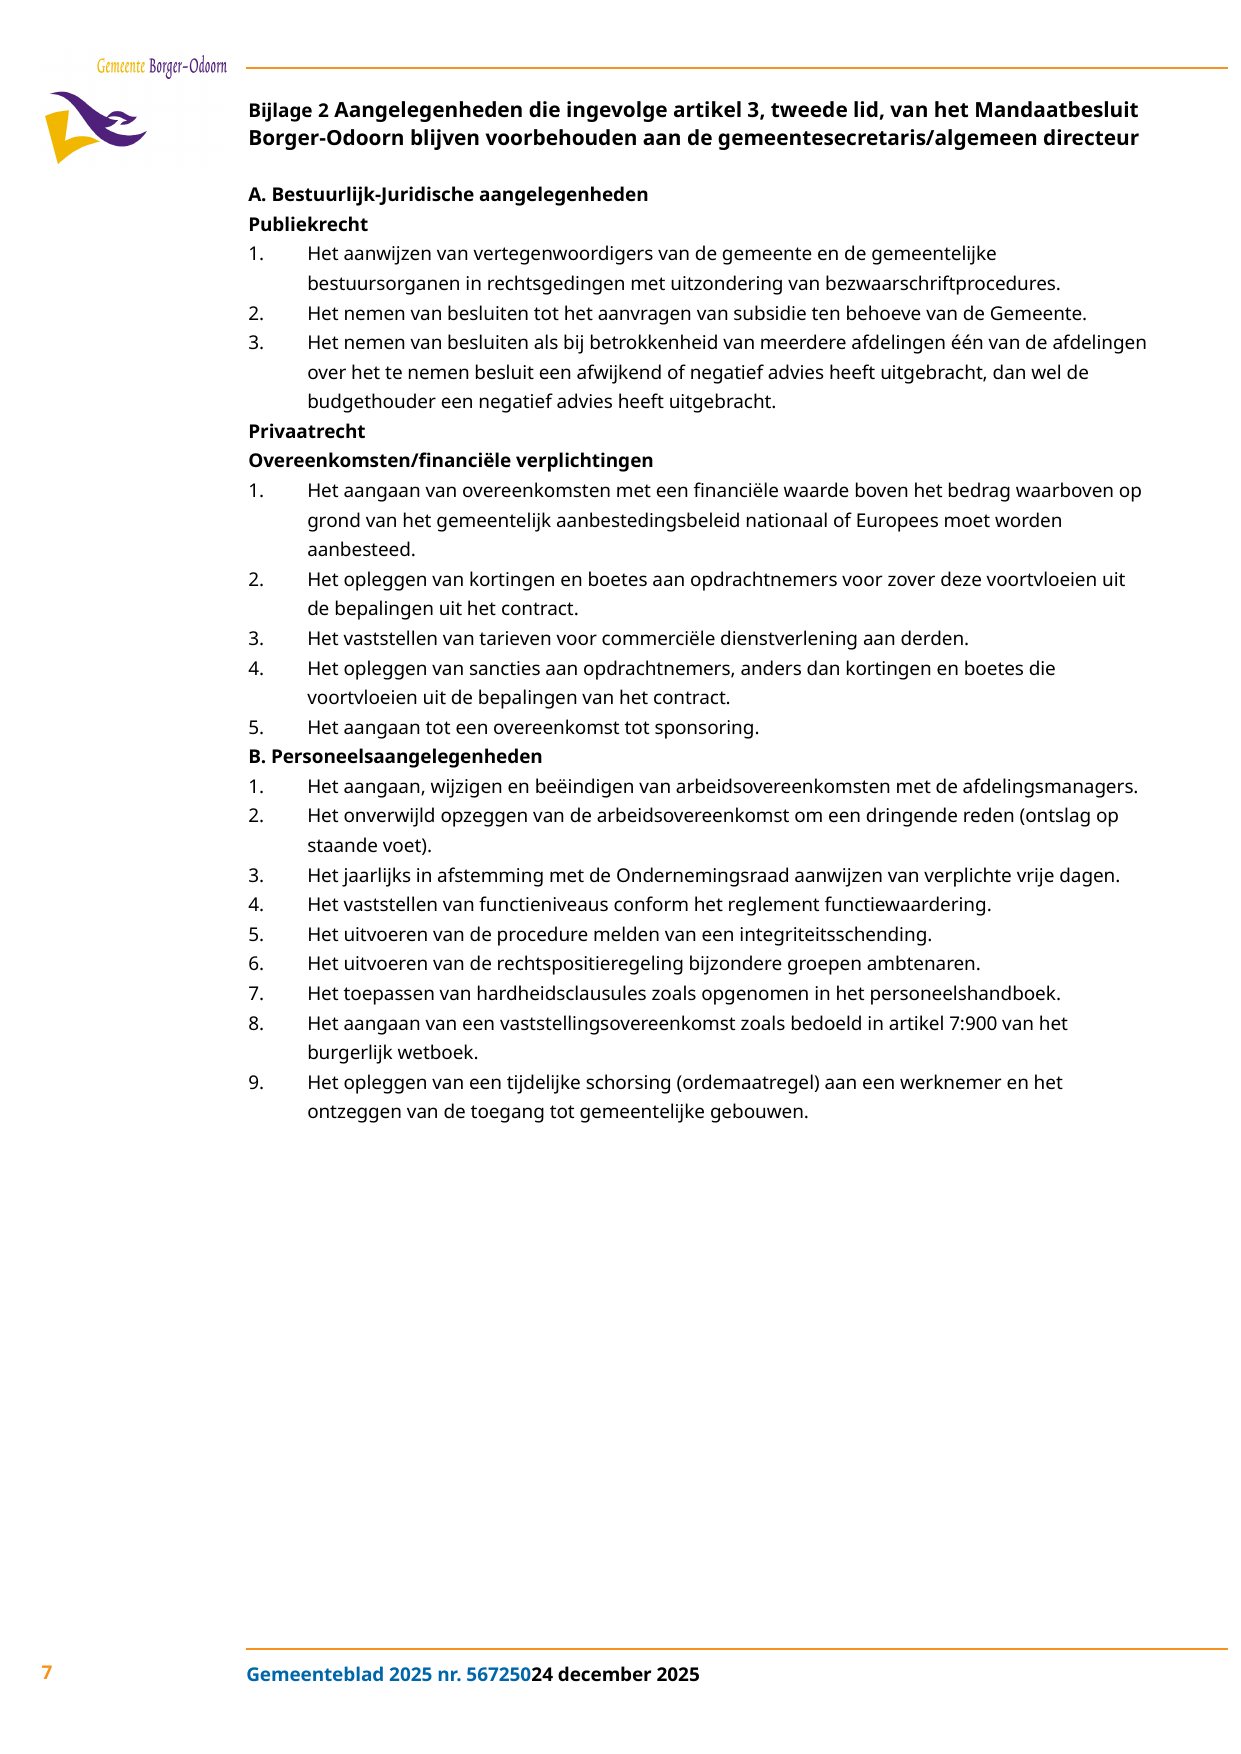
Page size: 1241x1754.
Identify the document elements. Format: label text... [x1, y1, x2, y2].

list Het nemen van besluiten als bij betrokkenheid van meerdere afdelingen één van de afdelingen over het te nemen besluit een afwijkend of negatief advies heeft uitgebracht, dan wel de budgethouder een negatief advies heeft uitgebracht. [248, 329, 1152, 414]
list Het aangaan van een vaststellingsovereenkomst zoals bedoeld in artikel 7:900 van het burgerlijk wetboek. [248, 1010, 1152, 1065]
list Het jaarlijks in afstemming met de Ondernemingsraad aanwijzen van verplichte vrije dagen. [248, 862, 1152, 887]
text Overeenkomsten/financiële verplichtingen [248, 448, 1152, 473]
list Het aangaan tot een overeenkomst tot sponsoring. [248, 714, 1152, 739]
list Het aangaan, wijzigen en beëindigen van arbeidsovereenkomsten met de afdelingsmanagers. [248, 773, 1152, 799]
list Het opleggen van een tijdelijke schorsing (ordemaatregel) aan een werknemer en het ontzeggen van de toegang tot gemeentelijke gebouwen. [248, 1069, 1152, 1124]
text Privaatrecht [248, 418, 1152, 444]
list Het nemen van besluiten tot het aanvragen van subsidie ten behoeve van de Gemeente. [248, 300, 1152, 325]
text Bijlage 2 Aangelegenheden die ingevolge artikel 3, tweede lid, van het Mandaatbesluit Borger-Odoorn blijven voorbehouden aan de gemeentesecretaris/algemeen directeur [248, 95, 1152, 152]
list Het uitvoeren van de rechtspositieregeling bijzondere groepen ambtenaren. [248, 951, 1152, 976]
text B. Personeelsaangelegenheden [248, 743, 1152, 769]
list Het aangaan van overeenkomsten met een financiële waarde boven het bedrag waarboven op grond van het gemeentelijk aanbestedingsbeleid nationaal of Europees moet worden aanbesteed. [248, 477, 1152, 562]
list Het vaststellen van functieniveaus conform het reglement functiewaardering. [248, 891, 1152, 917]
list Het opleggen van kortingen en boetes aan opdrachtnemers voor zover deze voortvloeien uit de bepalingen uit het contract. [248, 566, 1152, 621]
list Het vaststellen van tarieven voor commerciële dienstverlening aan derden. [248, 625, 1152, 651]
text A. Bestuurlijk-Juridische aangelegenheden [248, 181, 1152, 207]
list Het uitvoeren van de procedure melden van een integriteitsschending. [248, 921, 1152, 947]
picture [41, 47, 231, 172]
list Het toepassen van hardheidsclausules zoals opgenomen in het personeelshandboek. [248, 980, 1152, 1006]
list Het aanwijzen van vertegenwoordigers van de gemeente en de gemeentelijke bestuursorganen in rechtsgedingen met uitzondering van bezwaarschriftprocedures. [248, 241, 1152, 296]
list Het opleggen van sancties aan opdrachtnemers, anders dan kortingen en boetes die voortvloeien uit de bepalingen van het contract. [248, 655, 1152, 710]
text Publiekrecht [248, 211, 1152, 237]
list Het onverwijld opzeggen van de arbeidsovereenkomst om een dringende reden (ontslag op staande voet). [248, 803, 1152, 858]
